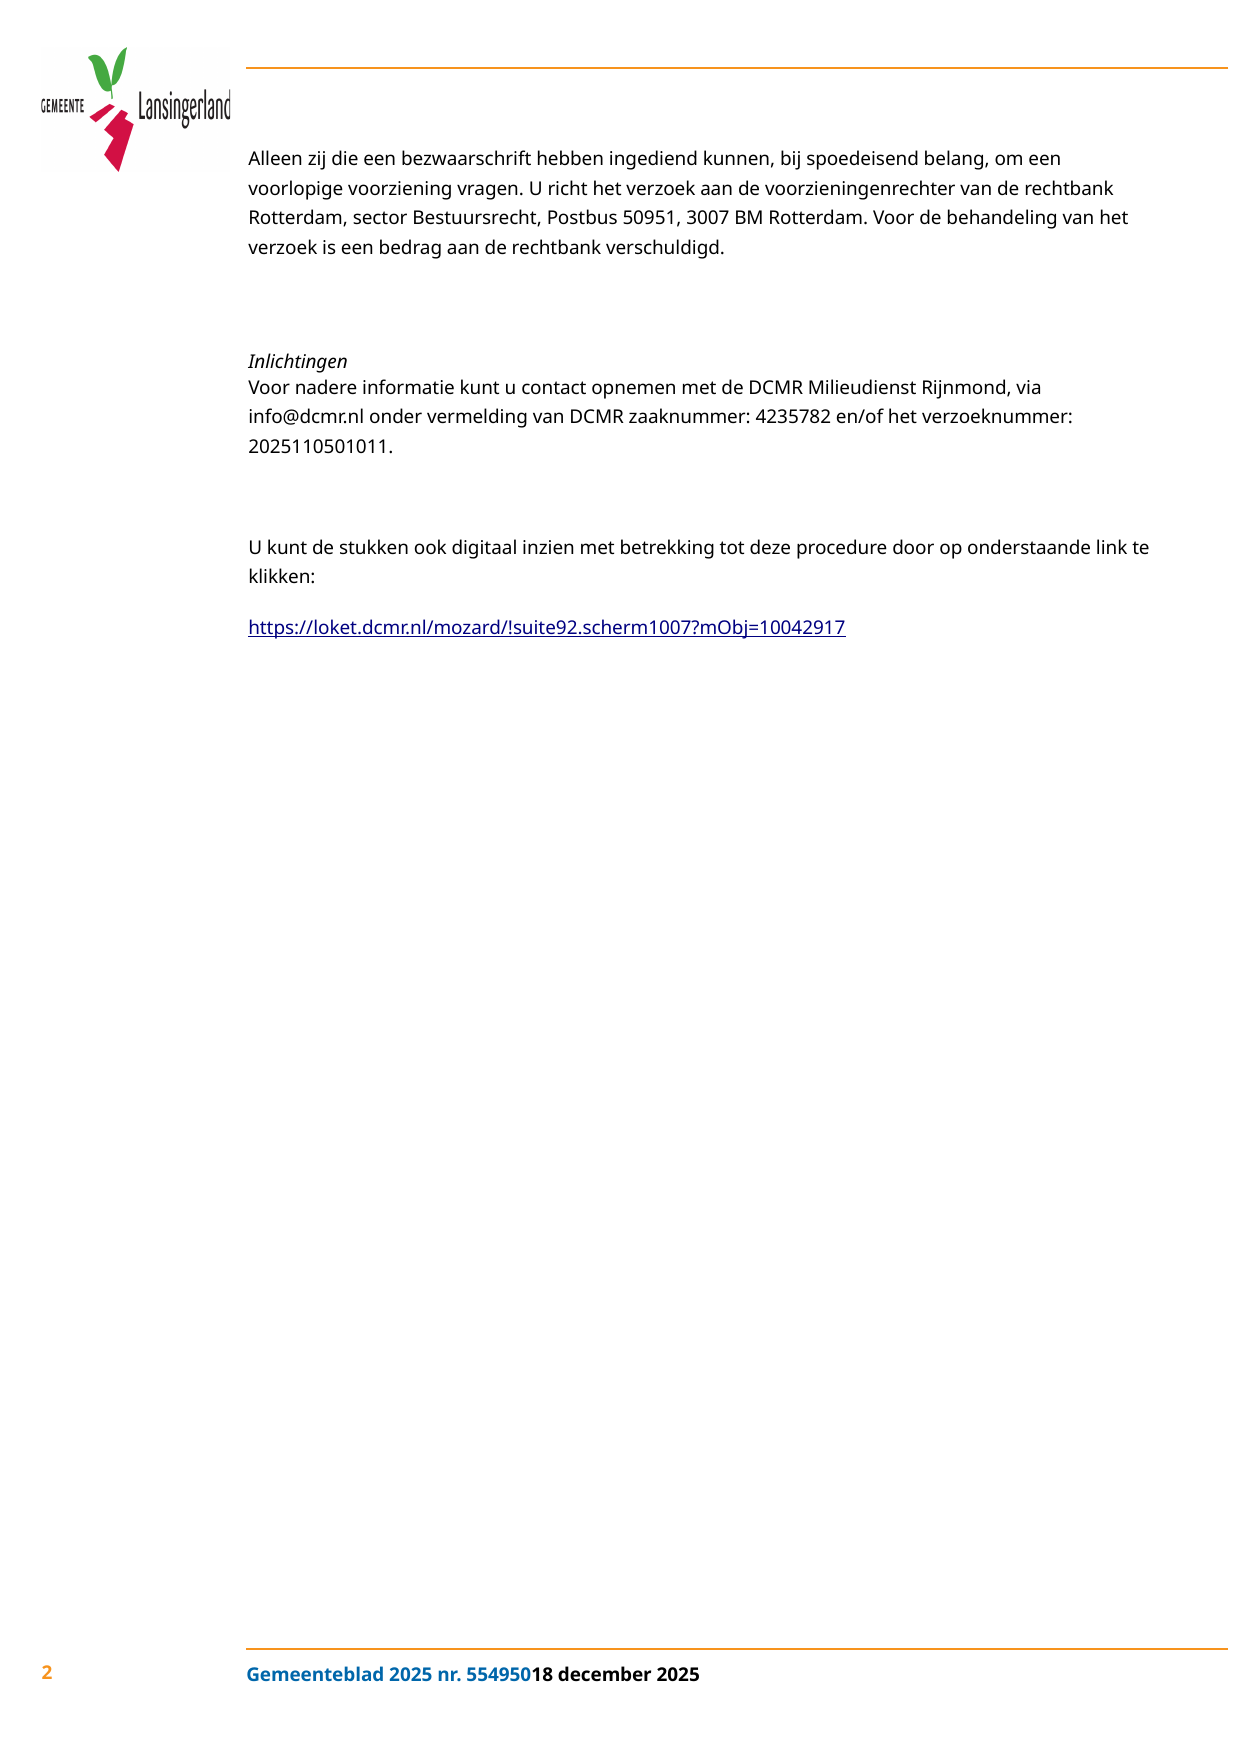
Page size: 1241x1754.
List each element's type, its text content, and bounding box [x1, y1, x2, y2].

text https://loket.dcmr.nl/mozard/!suite92.scherm1007?mObj=10042917 [248, 614, 1152, 640]
text Alleen zij die een bezwaarschrift hebben ingediend kunnen, bij spoedeisend belang, om een voorlopige voorziening vragen. U richt het verzoek aan de voorzieningenrechter van de rechtbank Rotterdam, sector Bestuursrecht, Postbus 50951, 3007 BM Rotterdam. Voor de behandeling van het verzoek is een bedrag aan de rechtbank verschuldigd. [248, 145, 1152, 260]
text U kunt de stukken ook digitaal inzien met betrekking tot deze procedure door op onderstaande link te klikken: [248, 534, 1152, 589]
picture [41, 47, 231, 172]
text Inlichtingen [248, 348, 1152, 374]
text Voor nadere informatie kunt u contact opnemen met de DCMR Milieudienst Rijnmond, via info@dcmr.nl onder vermelding van DCMR zaaknummer: 4235782 en/of het verzoeknummer: 2025110501011. [248, 374, 1152, 459]
